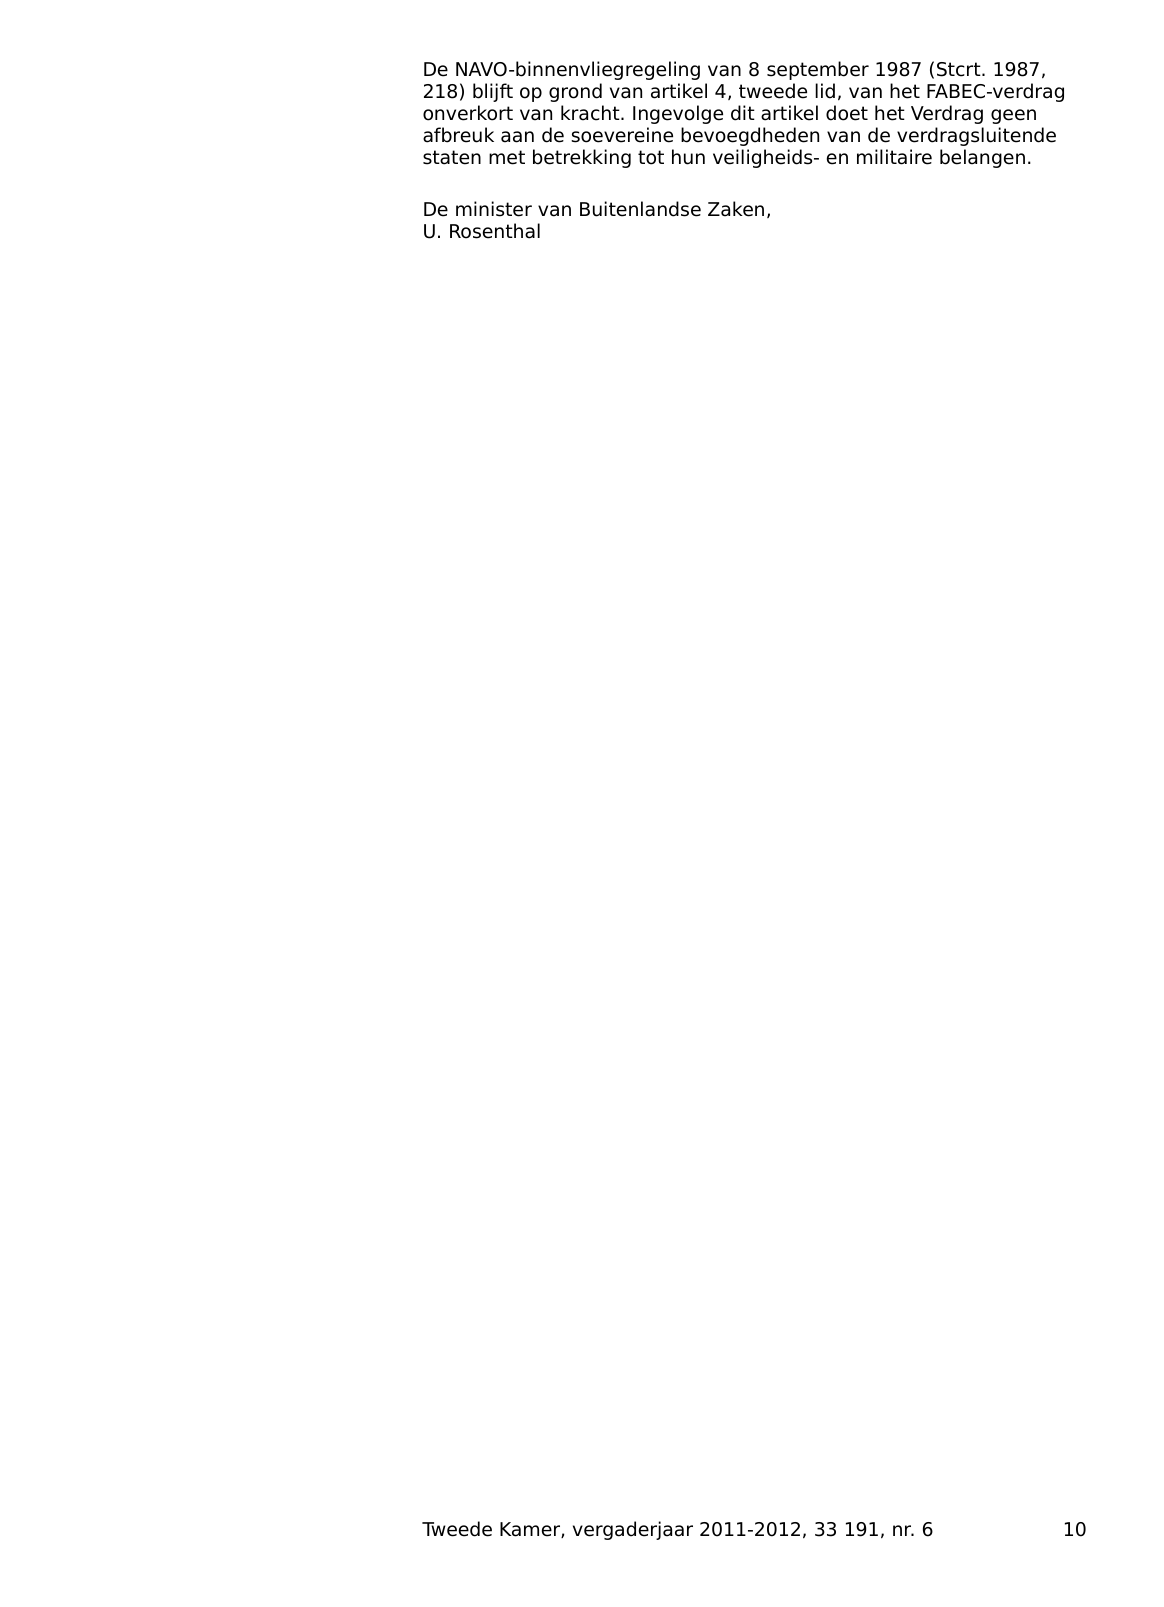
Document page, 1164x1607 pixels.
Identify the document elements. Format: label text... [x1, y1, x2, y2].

text De NAVO-binnenvliegregeling van 8 september 1987 (Stcrt. 1987, 218) blijft op grond van artikel 4, tweede lid, van het FABEC-verdrag onverkort van kracht. Ingevolge dit artikel doet het Verdrag geen afbreuk aan de soevereine bevoegdheden van de verdragsluitende staten met betrekking tot hun veiligheids- en militaire belangen. [422, 59, 1087, 169]
text De minister van Buitenlandse Zaken, U. Rosenthal [422, 199, 1087, 243]
